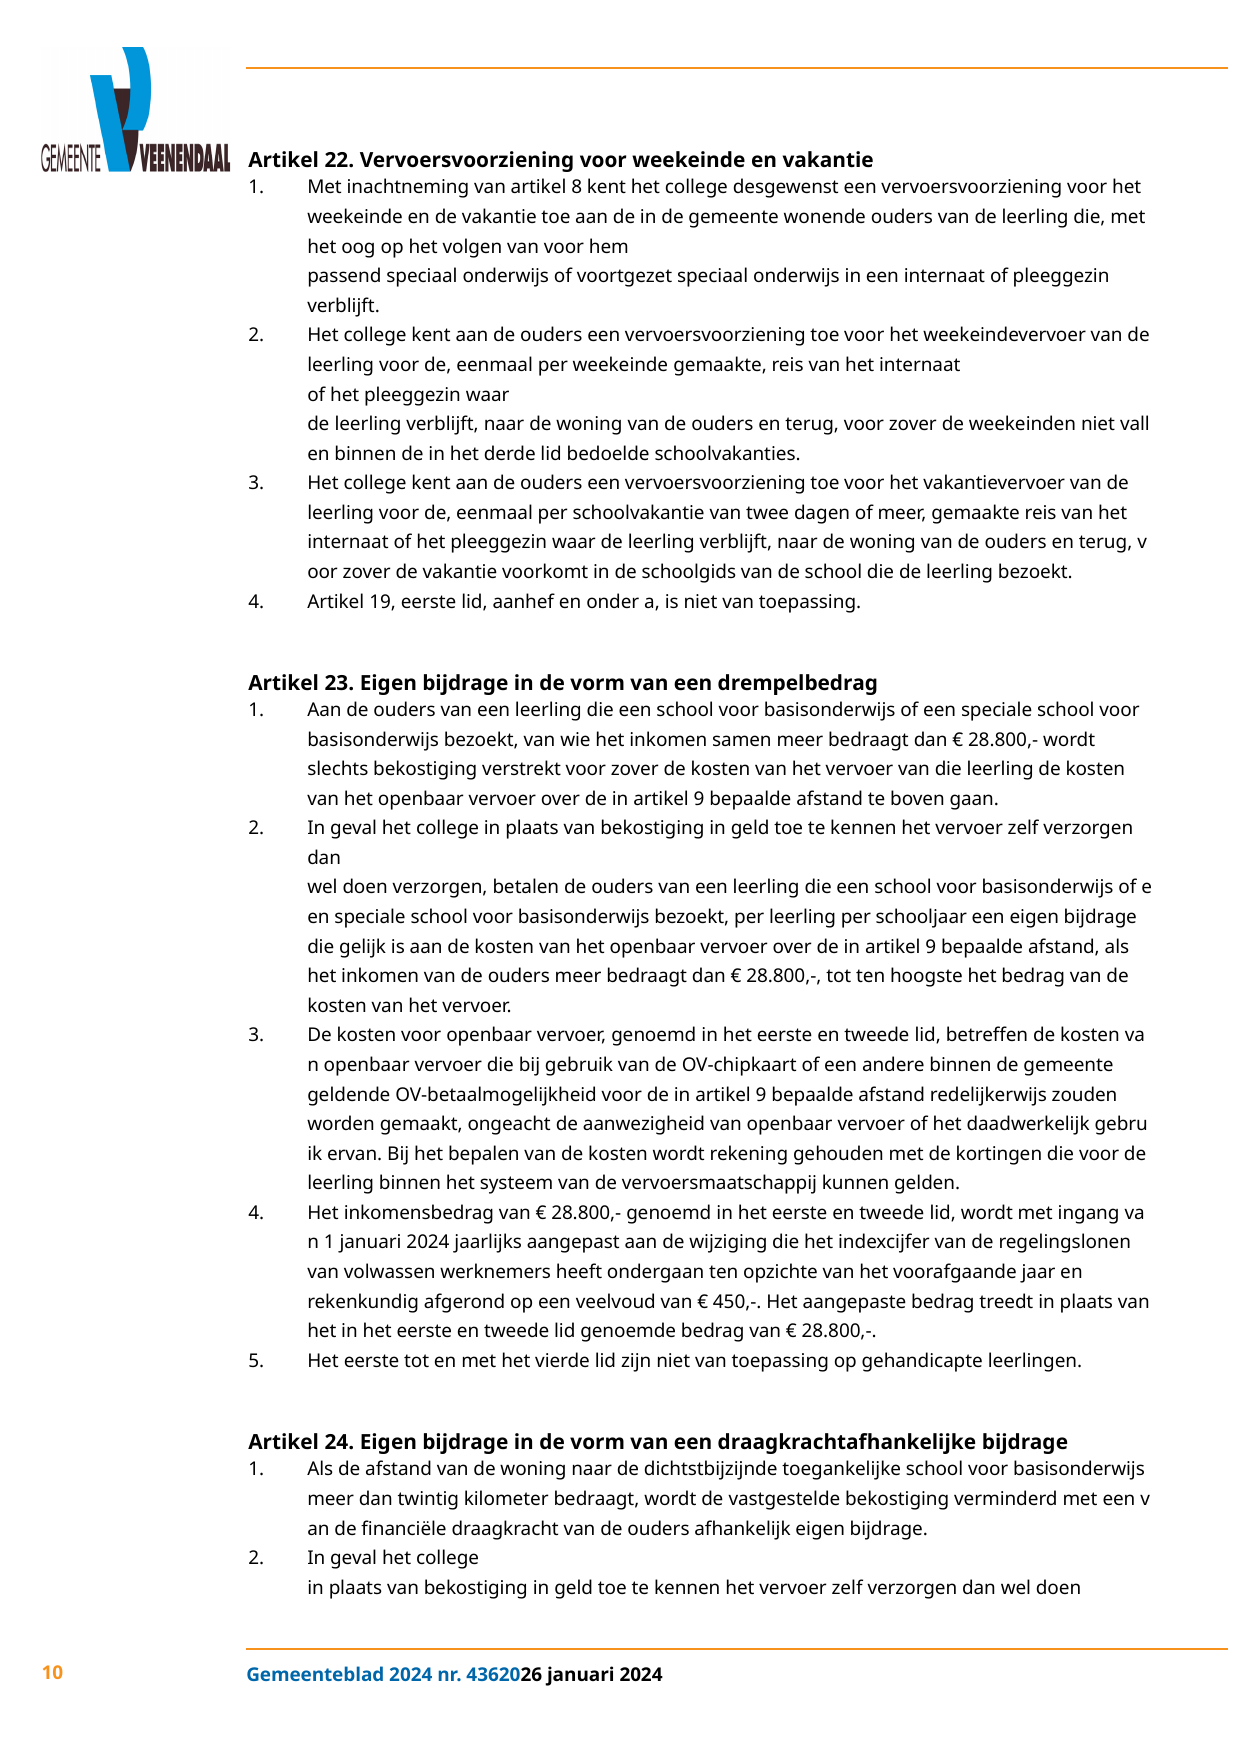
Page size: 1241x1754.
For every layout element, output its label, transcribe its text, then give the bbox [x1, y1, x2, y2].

list Het college kent aan de ouders een vervoersvoorziening toe voor het vakantievervoer van de leerling voor de, eenmaal per schoolvakantie van twee dagen of meer, gemaakte reis van het internaat of het pleeggezin waar de leerling verblijft, naar de woning van de ouders en terug, voor zover de vakantie voorkomt in de schoolgids van de school die de leerling bezoekt. [248, 469, 1152, 584]
list In geval het college in plaats van bekostiging in geld toe te kennen het vervoer zelf verzorgen dan wel doen [248, 1544, 1152, 1599]
list Als de afstand van de woning naar de dichtstbijzijnde toegankelijke school voor basisonderwijs meer dan twintig kilometer bedraagt, wordt de vastgestelde bekostiging verminderd met een van de financiële draagkracht van de ouders afhankelijk eigen bijdrage. [248, 1456, 1152, 1540]
text Artikel 24. Eigen bijdrage in de vorm van een draagkrachtafhankelijke bijdrage [248, 1427, 1152, 1456]
text Artikel 22. Vervoersvoorziening voor weekeinde en vakantie [248, 145, 1152, 174]
list Het inkomensbedrag van € 28.800,- genoemd in het eerste en tweede lid, wordt met ingang van 1 januari 2024 jaarlijks aangepast aan de wijziging die het indexcijfer van de regelingslonen van volwassen werknemers heeft ondergaan ten opzichte van het voorafgaande jaar en rekenkundig afgerond op een veelvoud van € 450,-. Het aangepaste bedrag treedt in plaats van het in het eerste en tweede lid genoemde bedrag van € 28.800,-. [248, 1199, 1152, 1343]
list Artikel 19, eerste lid, aanhef en onder a, is niet van toepassing. [248, 588, 1152, 613]
text Artikel 23. Eigen bijdrage in de vorm van een drempelbedrag [248, 668, 1152, 696]
list Aan de ouders van een leerling die een school voor basisonderwijs of een speciale school voor basisonderwijs bezoekt, van wie het inkomen samen meer bedraagt dan € 28.800,- wordt slechts bekostiging verstrekt voor zover de kosten van het vervoer van die leerling de kosten van het openbaar vervoer over de in artikel 9 bepaalde afstand te boven gaan. [248, 696, 1152, 811]
list Het college kent aan de ouders een vervoersvoorziening toe voor het weekeindevervoer van de leerling voor de, eenmaal per weekeinde gemaakte, reis van het internaat of het pleeggezin waar de leerling verblijft, naar de woning van de ouders en terug, voor zover de weekeinden niet vallen binnen de in het derde lid bedoelde schoolvakanties. [248, 322, 1152, 466]
list Met inachtneming van artikel 8 kent het college desgewenst een vervoersvoorziening voor het weekeinde en de vakantie toe aan de in de gemeente wonende ouders van de leerling die, met het oog op het volgen van voor hem passend speciaal onderwijs of voortgezet speciaal onderwijs in een internaat of pleeggezin verblijft. [248, 174, 1152, 318]
picture [41, 47, 130, 172]
list In geval het college in plaats van bekostiging in geld toe te kennen het vervoer zelf verzorgen dan wel doen verzorgen, betalen de ouders van een leerling die een school voor basisonderwijs of een speciale school voor basisonderwijs bezoekt, per leerling per schooljaar een eigen bijdrage die gelijk is aan de kosten van het openbaar vervoer over de in artikel 9 bepaalde afstand, als het inkomen van de ouders meer bedraagt dan € 28.800,-, tot ten hoogste het bedrag van de kosten van het vervoer. [248, 814, 1152, 1018]
list Het eerste tot en met het vierde lid zijn niet van toepassing op gehandicapte leerlingen. [248, 1347, 1152, 1373]
picture [123, 47, 231, 172]
list De kosten voor openbaar vervoer, genoemd in het eerste en tweede lid, betreffen de kosten van openbaar vervoer die bij gebruik van de OV-chipkaart of een andere binnen de gemeente geldende OV-betaalmogelijkheid voor de in artikel 9 bepaalde afstand redelijkerwijs zouden worden gemaakt, ongeacht de aanwezigheid van openbaar vervoer of het daadwerkelijk gebruik ervan. Bij het bepalen van de kosten wordt rekening gehouden met de kortingen die voor de leerling binnen het systeem van de vervoersmaatschappij kunnen gelden. [248, 1022, 1152, 1195]
